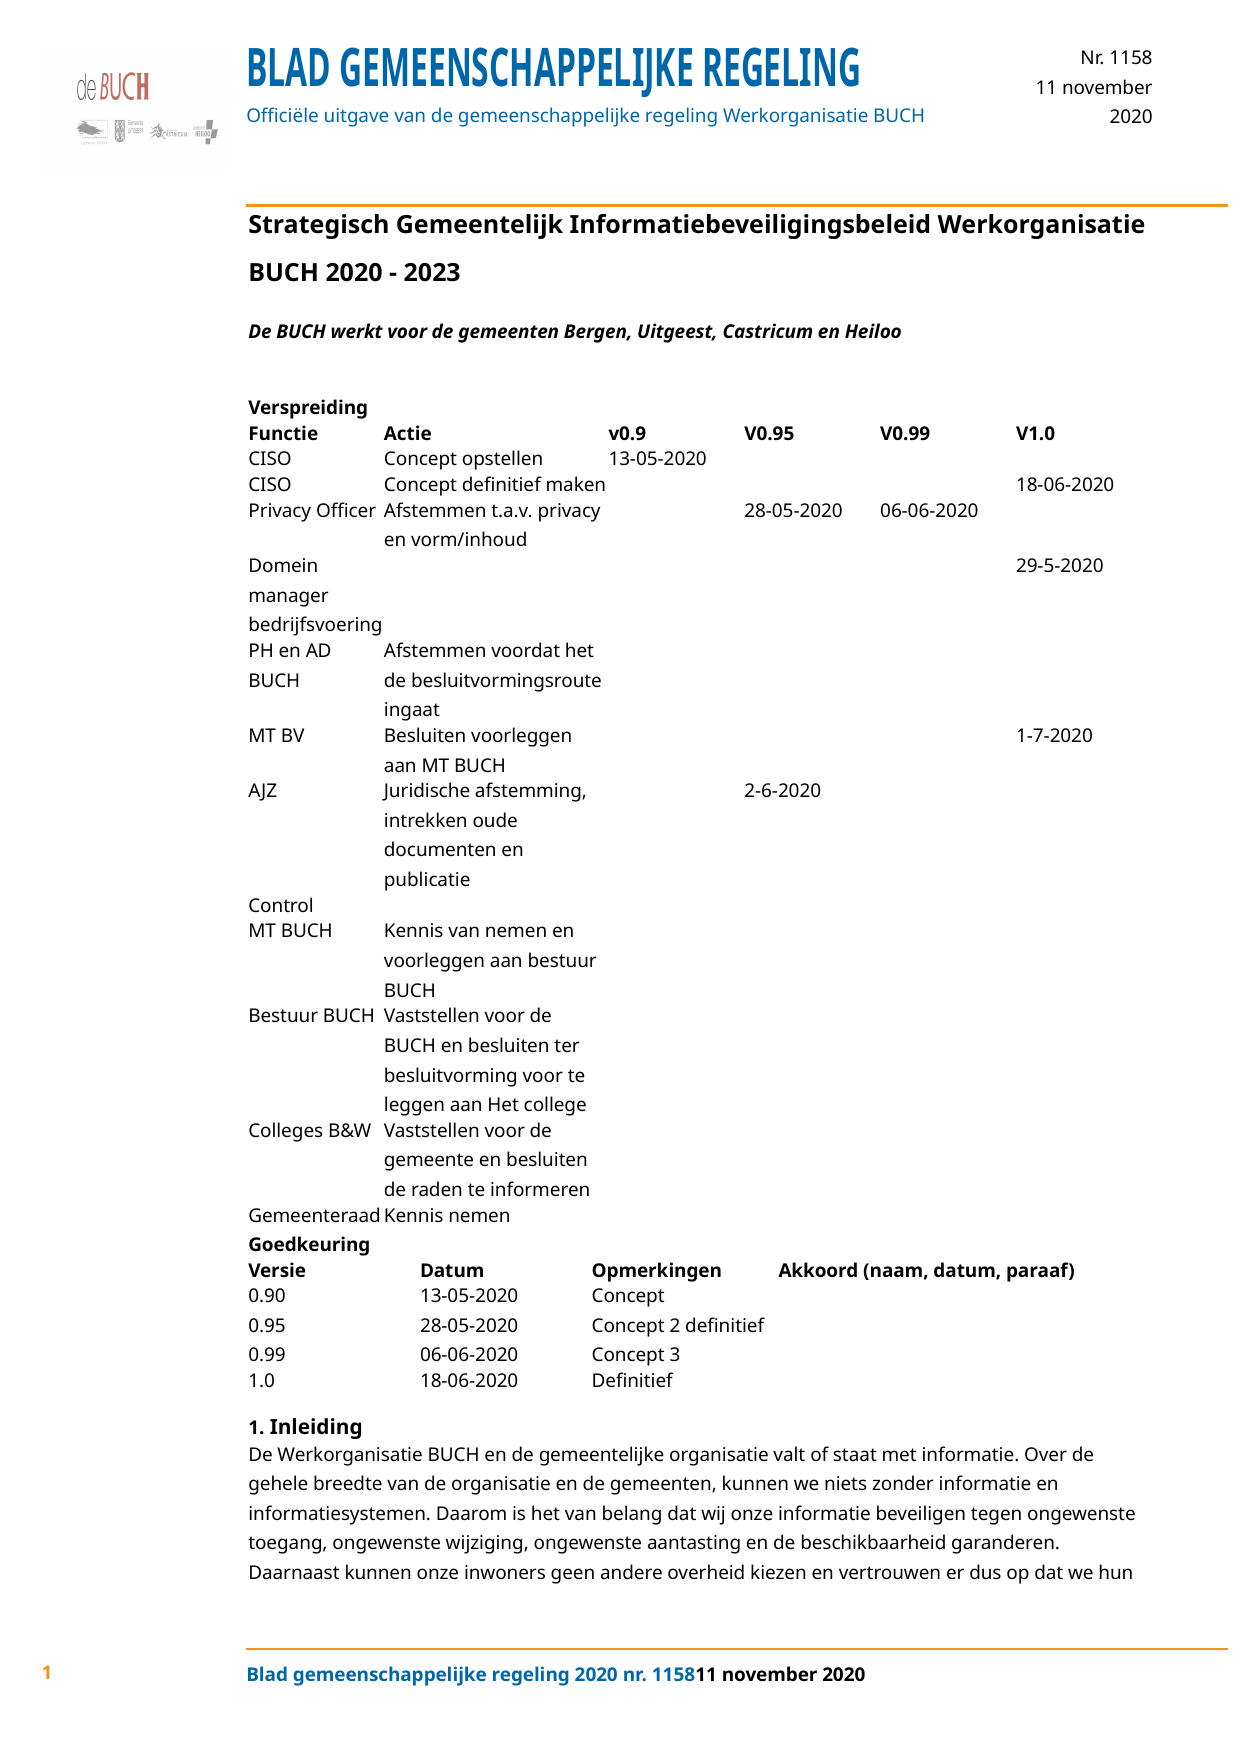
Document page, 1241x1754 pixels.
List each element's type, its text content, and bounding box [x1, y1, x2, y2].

table_cell MT BV [248, 722, 384, 777]
table_cell [880, 471, 1016, 497]
table_cell [880, 553, 1016, 637]
text Goedkeuring [248, 1231, 1152, 1257]
table_cell CISO [248, 471, 384, 497]
table_header V0.99 [880, 420, 1016, 446]
table_cell [1016, 637, 1152, 722]
table_header v0.9 [608, 420, 744, 446]
table_header Functie [248, 420, 384, 446]
table_cell [880, 918, 1016, 1003]
table_cell Kennis nemen [384, 1202, 608, 1228]
table_cell [744, 1003, 880, 1117]
table_cell [384, 553, 608, 637]
table_cell [744, 918, 880, 1003]
table_cell [744, 1202, 880, 1228]
table_cell [384, 892, 608, 918]
table_cell Concept definitief maken [384, 471, 608, 497]
table_cell 13-05-2020 [608, 446, 744, 471]
table_cell Colleges B&W [248, 1117, 384, 1202]
table_header V1.0 [1016, 420, 1152, 446]
table_header Datum [420, 1257, 591, 1282]
table_cell Domein manager bedrijfsvoering [248, 553, 384, 637]
table_cell MT BUCH [248, 918, 384, 1003]
table_cell 13-05-2020 28-05-2020 06-06-2020 [420, 1283, 591, 1367]
table_cell CISO [248, 446, 384, 471]
table_header Actie [384, 420, 608, 446]
table_cell [1016, 1117, 1152, 1202]
table_header V0.95 [744, 420, 880, 446]
table_cell Afstemmen t.a.v. privacy en vorm/inhoud [384, 497, 608, 552]
table_cell [744, 722, 880, 777]
table_cell [608, 553, 744, 637]
table_cell [1016, 892, 1152, 918]
table_cell [744, 471, 880, 497]
table_cell [1016, 497, 1152, 552]
table_cell Kennis van nemen en voorleggen aan bestuur BUCH [384, 918, 608, 1003]
table_cell 2-6-2020 [744, 778, 880, 892]
table_cell [880, 1202, 1016, 1228]
table_cell 18-06-2020 [1016, 471, 1152, 497]
picture [41, 47, 231, 172]
table_cell 1.0 [248, 1368, 420, 1393]
table_cell Vaststellen voor de gemeente en besluiten de raden te informeren [384, 1117, 608, 1202]
table_cell [778, 1283, 1152, 1367]
table_cell [744, 1117, 880, 1202]
table_cell [744, 446, 880, 471]
table_header Versie [248, 1257, 420, 1282]
table_cell AJZ [248, 778, 384, 892]
table_cell [744, 553, 880, 637]
table_cell [744, 637, 880, 722]
table_header Opmerkingen [591, 1257, 778, 1282]
table_cell [608, 778, 744, 892]
table_cell Definitief [591, 1368, 778, 1393]
table_cell [608, 497, 744, 552]
table_cell [608, 471, 744, 497]
text De Werkorganisatie BUCH en de gemeentelijke organisatie valt of staat met informatie. Over de gehele breedte van de organisatie en de gemeenten, kunnen we niets zonder informatie en informatiesystemen. Daarom is het van belang dat wij onze informatie beveiligen tegen ongewenste toegang, ongewenste wijziging, ongewenste aantasting en de beschikbaarheid garanderen. Daarnaast kunnen onze inwoners geen andere overheid kiezen en vertrouwen er dus op dat we hun [248, 1441, 1152, 1585]
table_cell [608, 1117, 744, 1202]
table_cell [880, 892, 1016, 918]
table_cell Juridische afstemming, intrekken oude documenten en publicatie [384, 778, 608, 892]
table_cell 18-06-2020 [420, 1368, 591, 1393]
table_cell [880, 778, 1016, 892]
table_cell [1016, 1003, 1152, 1117]
table_cell Concept opstellen [384, 446, 608, 471]
table_cell [608, 637, 744, 722]
table_cell Gemeenteraad [248, 1202, 384, 1228]
table_header Akkoord (naam, datum, paraaf) [778, 1257, 1152, 1282]
table_cell [880, 446, 1016, 471]
text Verspreiding [248, 394, 1152, 420]
table_cell [1016, 778, 1152, 892]
table_cell Vaststellen voor de BUCH en besluiten ter besluitvorming voor te leggen aan Het college [384, 1003, 608, 1117]
table_cell [880, 637, 1016, 722]
table_cell Bestuur BUCH [248, 1003, 384, 1117]
table_cell 1-7-2020 [1016, 722, 1152, 777]
table_cell [608, 1003, 744, 1117]
table_cell 06-06-2020 [880, 497, 1016, 552]
table_cell Afstemmen voordat het de besluitvormingsroute ingaat [384, 637, 608, 722]
table_cell Besluiten voorleggen aan MT BUCH [384, 722, 608, 777]
text De BUCH werkt voor de gemeenten Bergen, Uitgeest, Castricum en Heiloo [248, 318, 1152, 344]
table_cell [608, 892, 744, 918]
text Strategisch Gemeentelijk Informatiebeveiligingsbeleid Werkorganisatie BUCH 2020 - 2023 [248, 207, 1152, 288]
table_cell [608, 918, 744, 1003]
table_cell [744, 892, 880, 918]
table_cell [880, 1003, 1016, 1117]
table_cell [778, 1368, 1152, 1393]
table_cell Control [248, 892, 384, 918]
table_cell [608, 722, 744, 777]
table_cell PH en AD BUCH [248, 637, 384, 722]
text 1. Inleiding [248, 1412, 1152, 1441]
table_cell 0.90 0.95 0.99 [248, 1283, 420, 1367]
table_cell Concept Concept 2 definitief Concept 3 [591, 1283, 778, 1367]
table_cell 29-5-2020 [1016, 553, 1152, 637]
table_cell [880, 1117, 1016, 1202]
table_cell [1016, 918, 1152, 1003]
table_cell Privacy Officer [248, 497, 384, 552]
table_cell [1016, 1202, 1152, 1228]
table_cell [1016, 446, 1152, 471]
table_cell 28-05-2020 [744, 497, 880, 552]
table_cell [880, 722, 1016, 777]
table_cell [608, 1202, 744, 1228]
